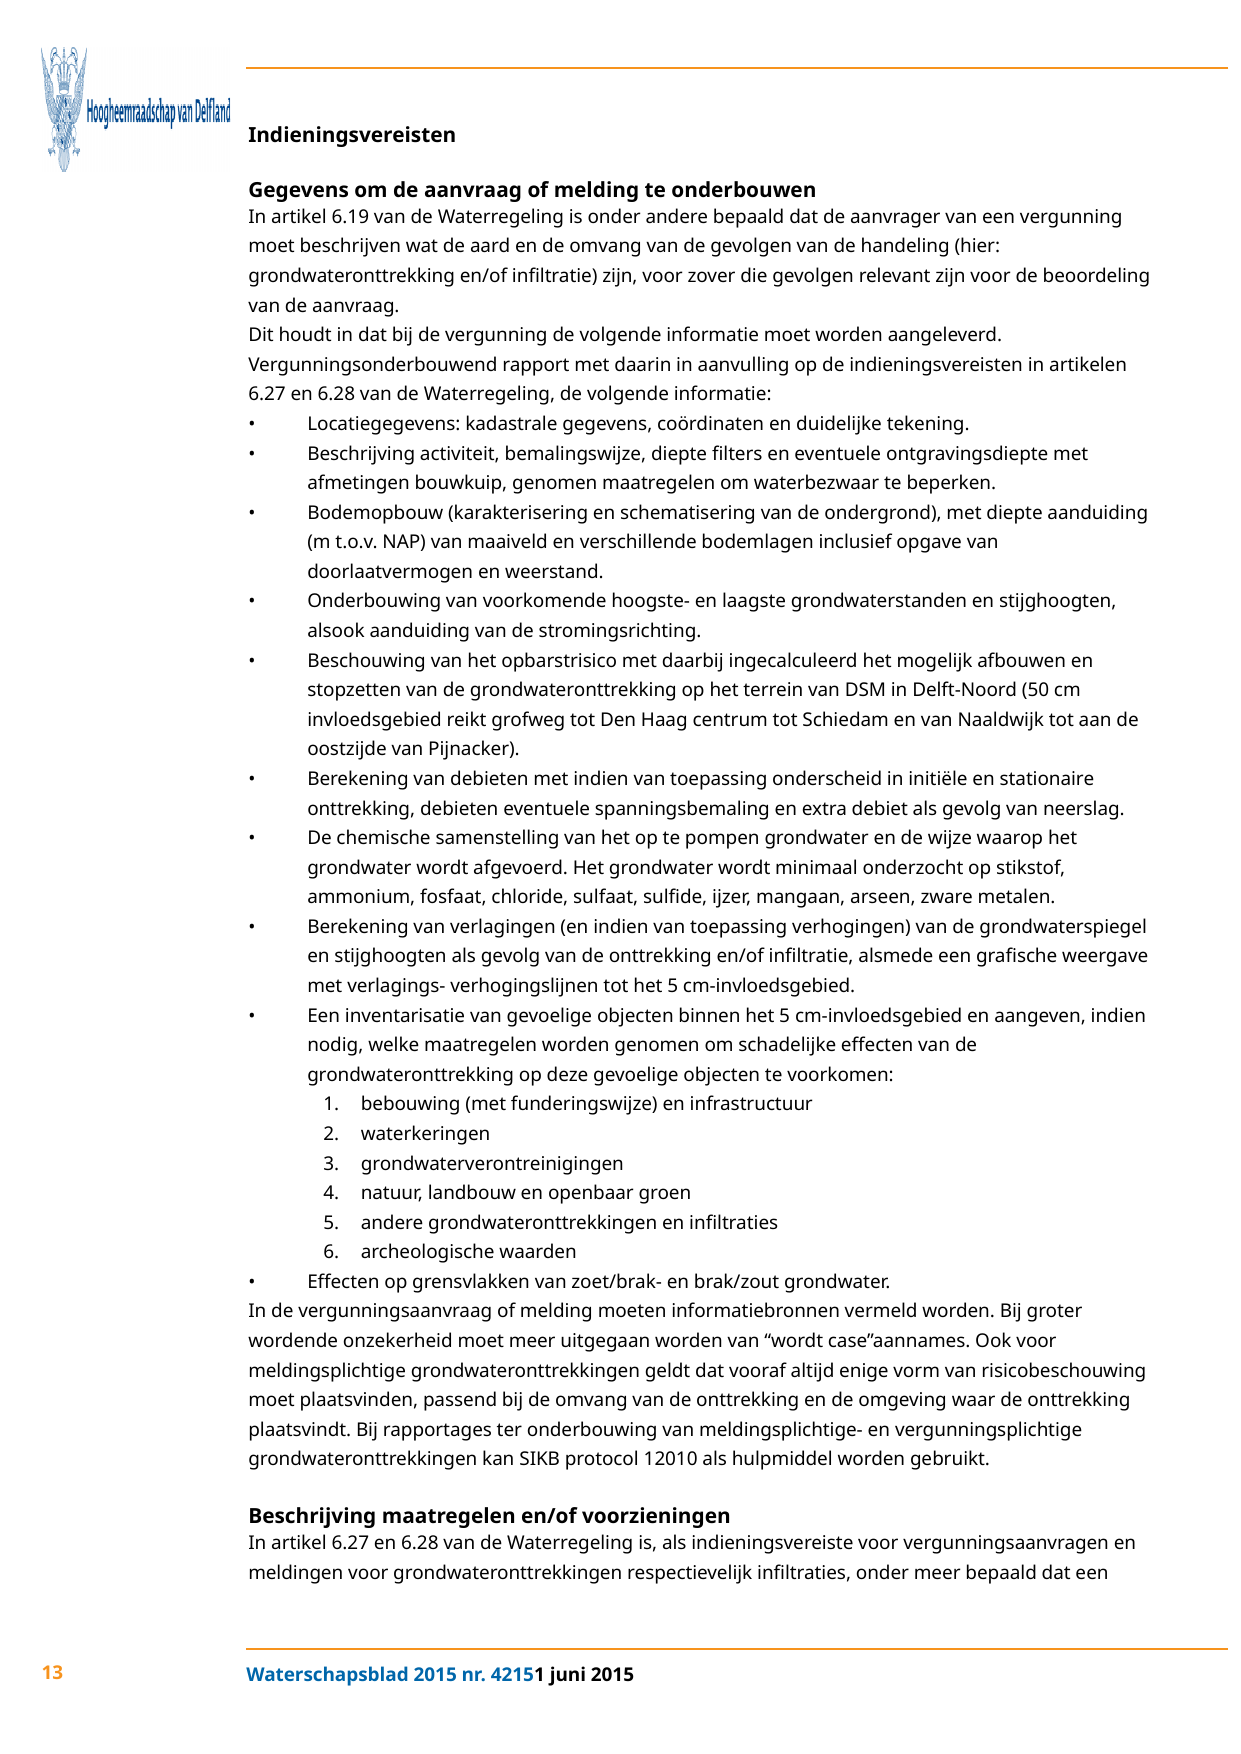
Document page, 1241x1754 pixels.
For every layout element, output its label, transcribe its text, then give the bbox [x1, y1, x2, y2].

list grondwaterverontreinigingen [323, 1150, 1152, 1176]
text Indieningsvereisten [248, 121, 1152, 149]
text Beschrijving maatregelen en/of voorzieningen [248, 1501, 1152, 1529]
list Beschrijving activiteit, bemalingswijze, diepte filters en eventuele ontgravingsdiepte met afmetingen bouwkuip, genomen maatregelen om waterbezwaar te beperken. [248, 440, 1152, 495]
text In de vergunningsaanvraag of melding moeten informatiebronnen vermeld worden. Bij groter wordende onzekerheid moet meer uitgegaan worden van “wordt case”aannames. Ook voor meldingsplichtige grondwateronttrekkingen geldt dat vooraf altijd enige vorm van risicobeschouwing moet plaatsvinden, passend bij de omvang van de onttrekking en de omgeving waar de onttrekking plaatsvindt. Bij rapportages ter onderbouwing van meldingsplichtige- en vergunningsplichtige grondwateronttrekkingen kan SIKB protocol 12010 als hulpmiddel worden gebruikt. [248, 1298, 1152, 1471]
list archeologische waarden [323, 1238, 1152, 1264]
picture [41, 47, 231, 172]
text Vergunningsonderbouwend rapport met daarin in aanvulling op de indieningsvereisten in artikelen 6.27 en 6.28 van de Waterregeling, de volgende informatie: [248, 351, 1152, 406]
list Beschouwing van het opbarstrisico met daarbij ingecalculeerd het mogelijk afbouwen en stopzetten van de grondwateronttrekking op het terrein van DSM in Delft-Noord (50 cm invloedsgebied reikt grofweg tot Den Haag centrum tot Schiedam en van Naaldwijk tot aan de oostzijde van Pijnacker). [248, 647, 1152, 761]
list waterkeringen [323, 1120, 1152, 1146]
text In artikel 6.19 van de Waterregeling is onder andere bepaald dat de aanvrager van een vergunning moet beschrijven wat de aard en de omvang van de gevolgen van de handeling (hier: grondwateronttrekking en/of infiltratie) zijn, voor zover die gevolgen relevant zijn voor de beoordeling van de aanvraag. [248, 203, 1152, 318]
list natuur, landbouw en openbaar groen [323, 1179, 1152, 1205]
text Dit houdt in dat bij de vergunning de volgende informatie moet worden aangeleverd. [248, 321, 1152, 347]
list De chemische samenstelling van het op te pompen grondwater en de wijze waarop het grondwater wordt afgevoerd. Het grondwater wordt minimaal onderzocht op stikstof, ammonium, fosfaat, chloride, sulfaat, sulfide, ijzer, mangaan, arseen, zware metalen. [248, 824, 1152, 909]
list Berekening van debieten met indien van toepassing onderscheid in initiële en stationaire onttrekking, debieten eventuele spanningsbemaling en extra debiet als gevolg van neerslag. [248, 765, 1152, 821]
list Bodemopbouw (karakterisering en schematisering van de ondergrond), met diepte aanduiding (m t.o.v. NAP) van maaiveld en verschillende bodemlagen inclusief opgave van doorlaatvermogen en weerstand. [248, 499, 1152, 584]
list Onderbouwing van voorkomende hoogste- en laagste grondwaterstanden en stijghoogten, alsook aanduiding van de stromingsrichting. [248, 588, 1152, 643]
list Effecten op grensvlakken van zoet/brak- en brak/zout grondwater. [248, 1268, 1152, 1294]
list Een inventarisatie van gevoelige objecten binnen het 5 cm-invloedsgebied en aangeven, indien nodig, welke maatregelen worden genomen om schadelijke effecten van de grondwateronttrekking op deze gevoelige objecten te voorkomen: [248, 1002, 1152, 1087]
list Berekening van verlagingen (en indien van toepassing verhogingen) van de grondwaterspiegel en stijghoogten als gevolg van de onttrekking en/of infiltratie, alsmede een grafische weergave met verlagings- verhogingslijnen tot het 5 cm-invloedsgebied. [248, 913, 1152, 998]
text Gegevens om de aanvraag of melding te onderbouwen [248, 175, 1152, 203]
text In artikel 6.27 en 6.28 van de Waterregeling is, als indieningsvereiste voor vergunningsaanvragen en meldingen voor grondwateronttrekkingen respectievelijk infiltraties, onder meer bepaald dat een [248, 1529, 1152, 1585]
list andere grondwateronttrekkingen en infiltraties [323, 1209, 1152, 1235]
list bebouwing (met funderingswijze) en infrastructuur [323, 1091, 1152, 1116]
list Locatiegegevens: kadastrale gegevens, coördinaten en duidelijke tekening. [248, 410, 1152, 436]
